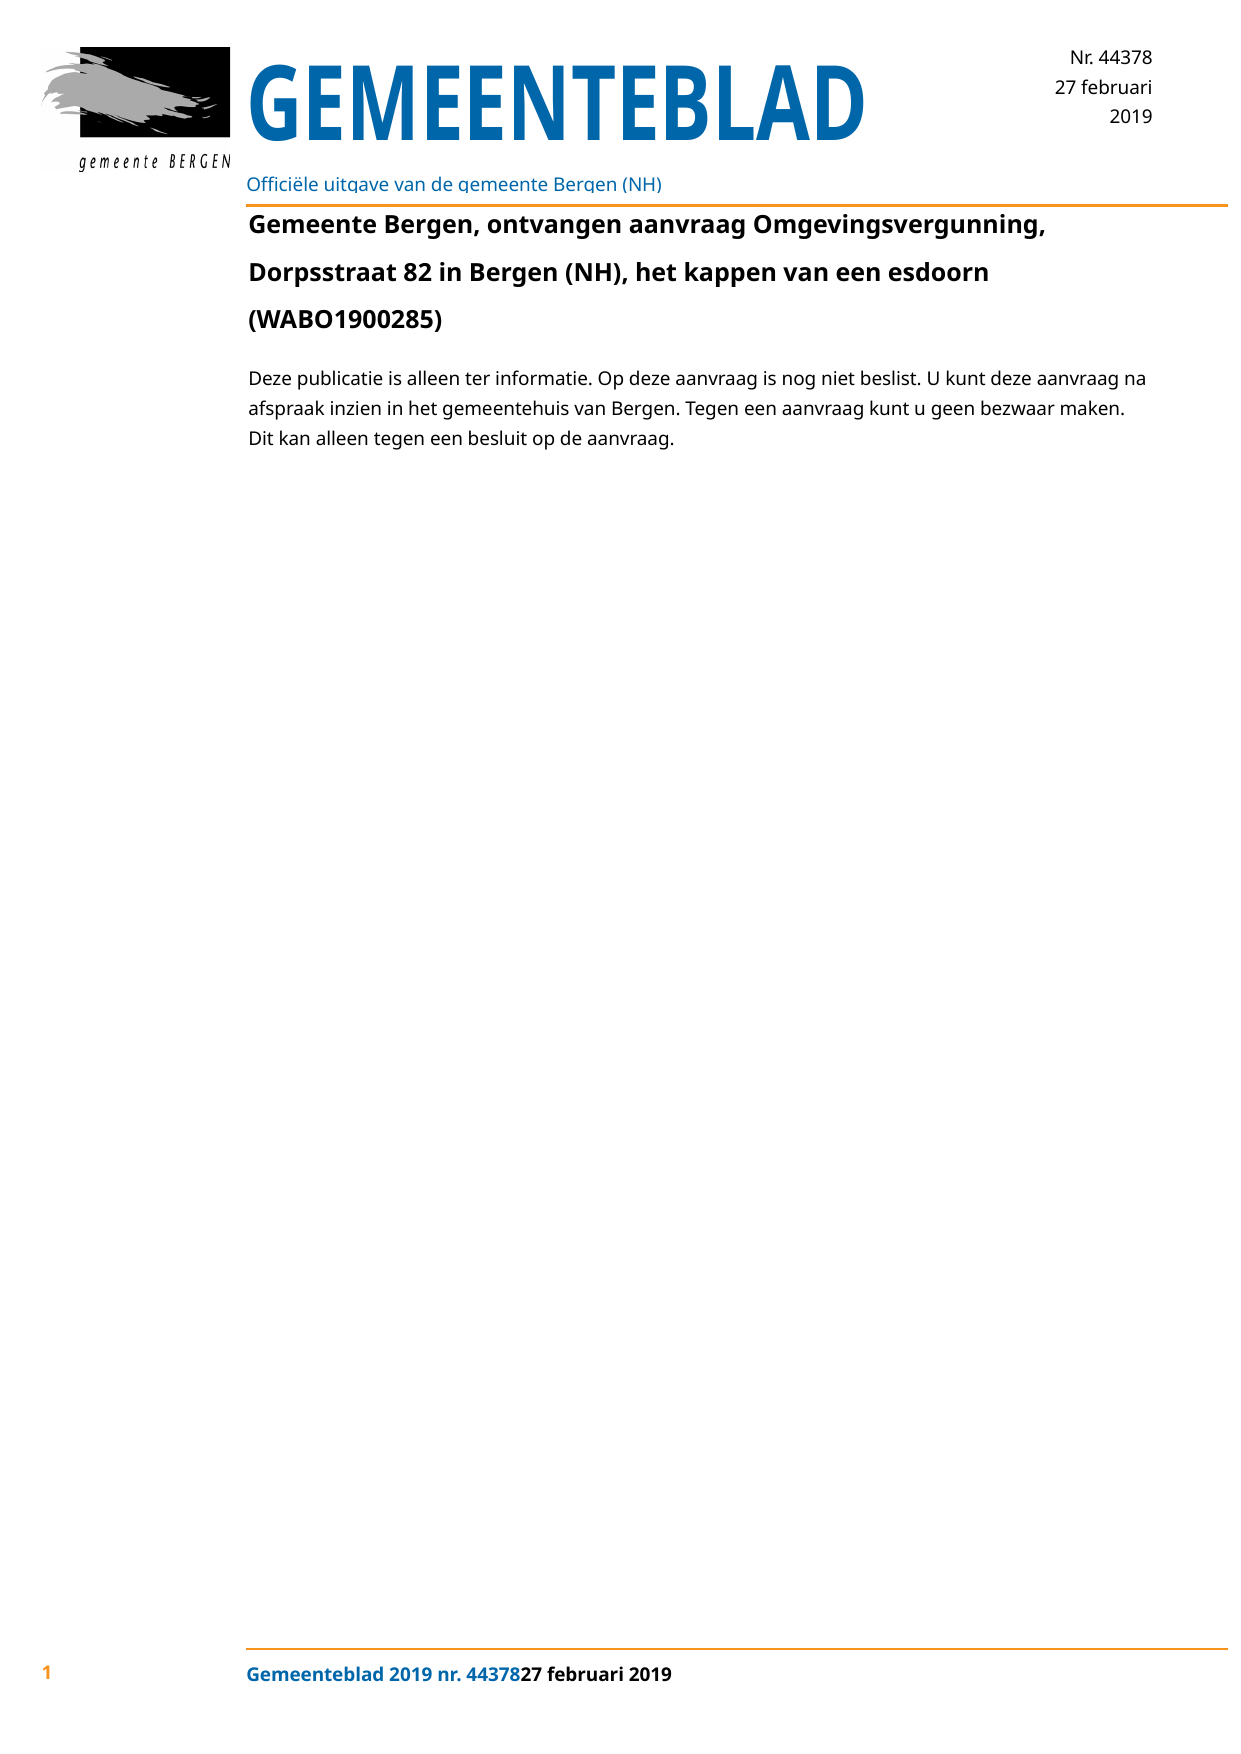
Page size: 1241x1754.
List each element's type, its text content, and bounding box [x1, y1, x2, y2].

picture [41, 47, 231, 172]
text Gemeente Bergen, ontvangen aanvraag Omgevingsvergunning, Dorpsstraat 82 in Bergen (NH), het kappen van een esdoorn (WABO1900285) [248, 207, 1152, 336]
text Deze publicatie is alleen ter informatie. Op deze aanvraag is nog niet beslist. U kunt deze aanvraag na afspraak inzien in het gemeentehuis van Bergen. Tegen een aanvraag kunt u geen bezwaar maken. Dit kan alleen tegen een besluit op de aanvraag. [248, 366, 1152, 450]
